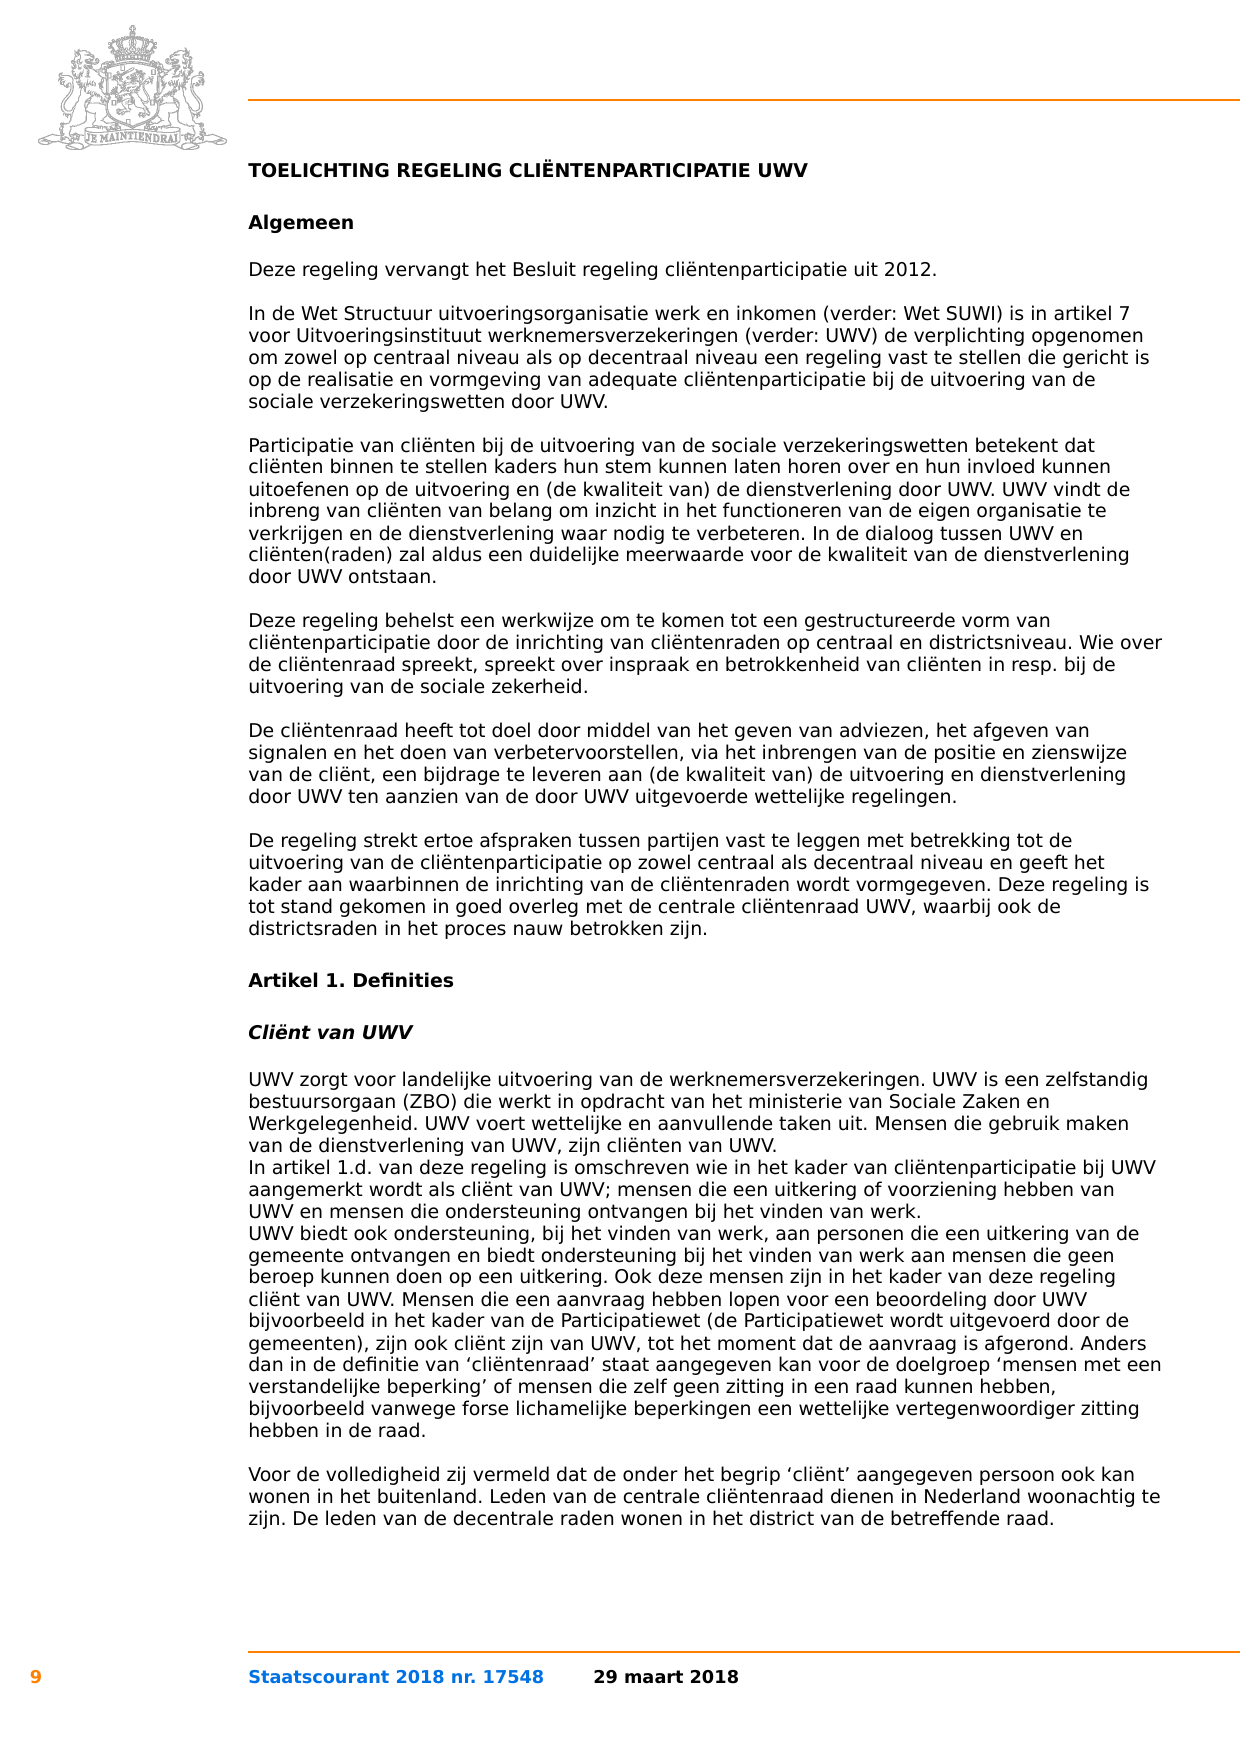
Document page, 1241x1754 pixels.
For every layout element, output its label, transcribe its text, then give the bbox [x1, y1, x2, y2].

text Voor de volledigheid zij vermeld dat de onder het begrip ‘cliënt’ aangegeven persoon ook kan wonen in het buitenland. Leden van de centrale cliëntenraad dienen in Nederland woonachtig te zijn. De leden van de decentrale raden wonen in het district van de betreffende raad. [248, 1464, 1163, 1530]
text UWV zorgt voor landelijke uitvoering van de werknemersverzekeringen. UWV is een zelfstandig bestuursorgaan (ZBO) die werkt in opdracht van het ministerie van Sociale Zaken en Werkgelegenheid. UWV voert wettelijke en aanvullende taken uit. Mensen die gebruik maken van de dienstverlening van UWV, zijn cliënten van UWV. [248, 1069, 1163, 1157]
text UWV biedt ook ondersteuning, bij het vinden van werk, aan personen die een uitkering van de gemeente ontvangen en biedt ondersteuning bij het vinden van werk aan mensen die geen beroep kunnen doen op een uitkering. Ook deze mensen zijn in het kader van deze regeling cliënt van UWV. Mensen die een aanvraag hebben lopen voor een beoordeling door UWV bijvoorbeeld in het kader van de Participatiewet (de Participatiewet wordt uitgevoerd door de gemeenten), zijn ook cliënt zijn van UWV, tot het moment dat de aanvraag is afgerond. Anders dan in de definitie van ‘cliëntenraad’ staat aangegeven kan voor de doelgroep ‘mensen met een verstandelijke beperking’ of mensen die zelf geen zitting in een raad kunnen hebben, bijvoorbeeld vanwege forse lichamelijke beperkingen een wettelijke vertegenwoordiger zitting hebben in de raad. [248, 1222, 1163, 1442]
picture [38, 25, 227, 150]
subtitle Artikel 1. Definities [248, 970, 1163, 992]
text Deze regeling behelst een werkwijze om te komen tot een gestructureerde vorm van cliëntenparticipatie door de inrichting van cliëntenraden op centraal en districtsniveau. Wie over de cliëntenraad spreekt, spreekt over inspraak en betrokkenheid van cliënten in resp. bij de uitvoering van de sociale zekerheid. [248, 610, 1163, 698]
subtitle TOELICHTING REGELING CLIËNTENPARTICIPATIE UWV [248, 160, 1163, 182]
text In artikel 1.d. van deze regeling is omschreven wie in het kader van cliëntenparticipatie bij UWV aangemerkt wordt als cliënt van UWV; mensen die een uitkering of voorziening hebben van UWV en mensen die ondersteuning ontvangen bij het vinden van werk. [248, 1157, 1163, 1222]
text Participatie van cliënten bij de uitvoering van de sociale verzekeringswetten betekent dat cliënten binnen te stellen kaders hun stem kunnen laten horen over en hun invloed kunnen uitoefenen op de uitvoering en (de kwaliteit van) de dienstverlening door UWV. UWV vindt de inbreng van cliënten van belang om inzicht in het functioneren van de eigen organisatie te verkrijgen en de dienstverlening waar nodig te verbeteren. In de dialoog tussen UWV en cliënten(raden) zal aldus een duidelijke meerwaarde voor de kwaliteit van de dienstverlening door UWV ontstaan. [248, 434, 1163, 588]
subtitle Algemeen [248, 212, 1163, 234]
text In de Wet Structuur uitvoeringsorganisatie werk en inkomen (verder: Wet SUWI) is in artikel 7 voor Uitvoeringsinstituut werknemersverzekeringen (verder: UWV) de verplichting opgenomen om zowel op centraal niveau als op decentraal niveau een regeling vast te stellen die gericht is op de realisatie en vormgeving van adequate cliëntenparticipatie bij de uitvoering van de sociale verzekeringswetten door UWV. [248, 303, 1163, 413]
text Deze regeling vervangt het Besluit regeling cliëntenparticipatie uit 2012. [248, 259, 1163, 281]
text De regeling strekt ertoe afspraken tussen partijen vast te leggen met betrekking tot de uitvoering van de cliëntenparticipatie op zowel centraal als decentraal niveau en geeft het kader aan waarbinnen de inrichting van de cliëntenraden wordt vormgegeven. Deze regeling is tot stand gekomen in goed overleg met de centrale cliëntenraad UWV, waarbij ook de districtsraden in het proces nauw betrokken zijn. [248, 830, 1163, 940]
text De cliëntenraad heeft tot doel door middel van het geven van adviezen, het afgeven van signalen en het doen van verbetervoorstellen, via het inbrengen van de positie en zienswijze van de cliënt, een bijdrage te leveren aan (de kwaliteit van) de uitvoering en dienstverlening door UWV ten aanzien van de door UWV uitgevoerde wettelijke regelingen. [248, 720, 1163, 808]
subtitle Cliënt van UWV [248, 1022, 1163, 1044]
